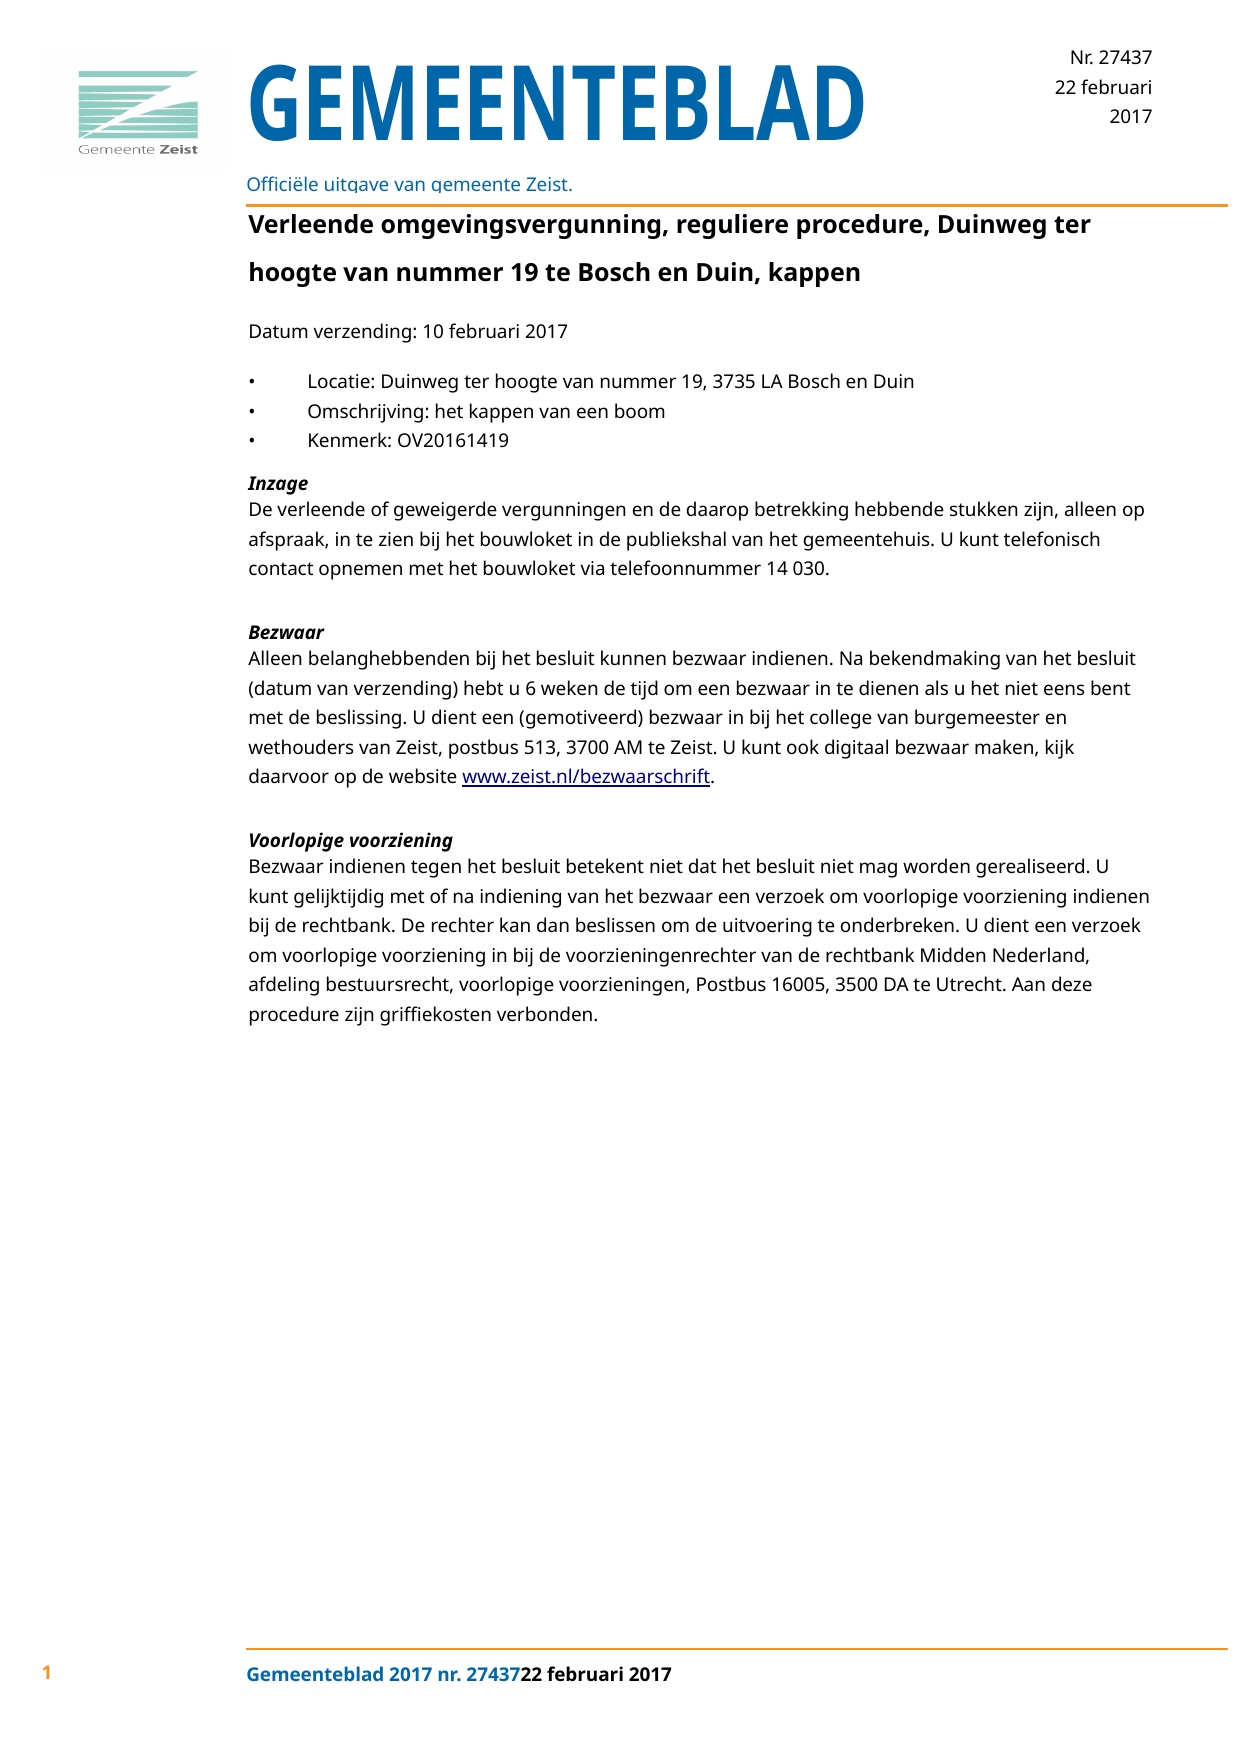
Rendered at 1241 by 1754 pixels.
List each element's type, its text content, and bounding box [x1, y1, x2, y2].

list Omschrijving: het kappen van een boom [248, 398, 1152, 424]
text De verleende of geweigerde vergunningen en de daarop betrekking hebbende stukken zijn, alleen op afspraak, in te zien bij het bouwloket in de publiekshal van het gemeentehuis. U kunt telefonisch contact opnemen met het bouwloket via telefoonnummer 14 030. [248, 496, 1152, 581]
text Alleen belanghebbenden bij het besluit kunnen bezwaar indienen. Na bekendmaking van het besluit (datum van verzending) hebt u 6 weken de tijd om een bezwaar in te dienen als u het niet eens bent met de beslissing. U dient een (gemotiveerd) bezwaar in bij het college van burgemeester en wethouders van Zeist, postbus 513, 3700 AM te Zeist. U kunt ook digitaal bezwaar maken, kijk daarvoor op de website www.zeist.nl/bezwaarschrift. [248, 645, 1152, 789]
list Kenmerk: OV20161419 [248, 427, 1152, 453]
text Inzage [248, 471, 1152, 496]
text Voorlopige voorziening [248, 827, 1152, 853]
text Bezwaar indienen tegen het besluit betekent niet dat het besluit niet mag worden gerealiseerd. U kunt gelijktijdig met of na indiening van het bezwaar een verzoek om voorlopige voorziening indienen bij de rechtbank. De rechter kan dan beslissen om de uitvoering te onderbreken. U dient een verzoek om voorlopige voorziening in bij de voorzieningenrechter van de rechtbank Midden Nederland, afdeling bestuursrecht, voorlopige voorzieningen, Postbus 16005, 3500 DA te Utrecht. Aan deze procedure zijn griffiekosten verbonden. [248, 853, 1152, 1027]
picture [41, 47, 231, 172]
text Verleende omgevingsvergunning, reguliere procedure, Duinweg ter hoogte van nummer 19 te Bosch en Duin, kappen [248, 207, 1152, 288]
text Datum verzending: 10 februari 2017 [248, 318, 1152, 344]
text Bezwaar [248, 619, 1152, 645]
list Locatie: Duinweg ter hoogte van nummer 19, 3735 LA Bosch en Duin [248, 368, 1152, 394]
